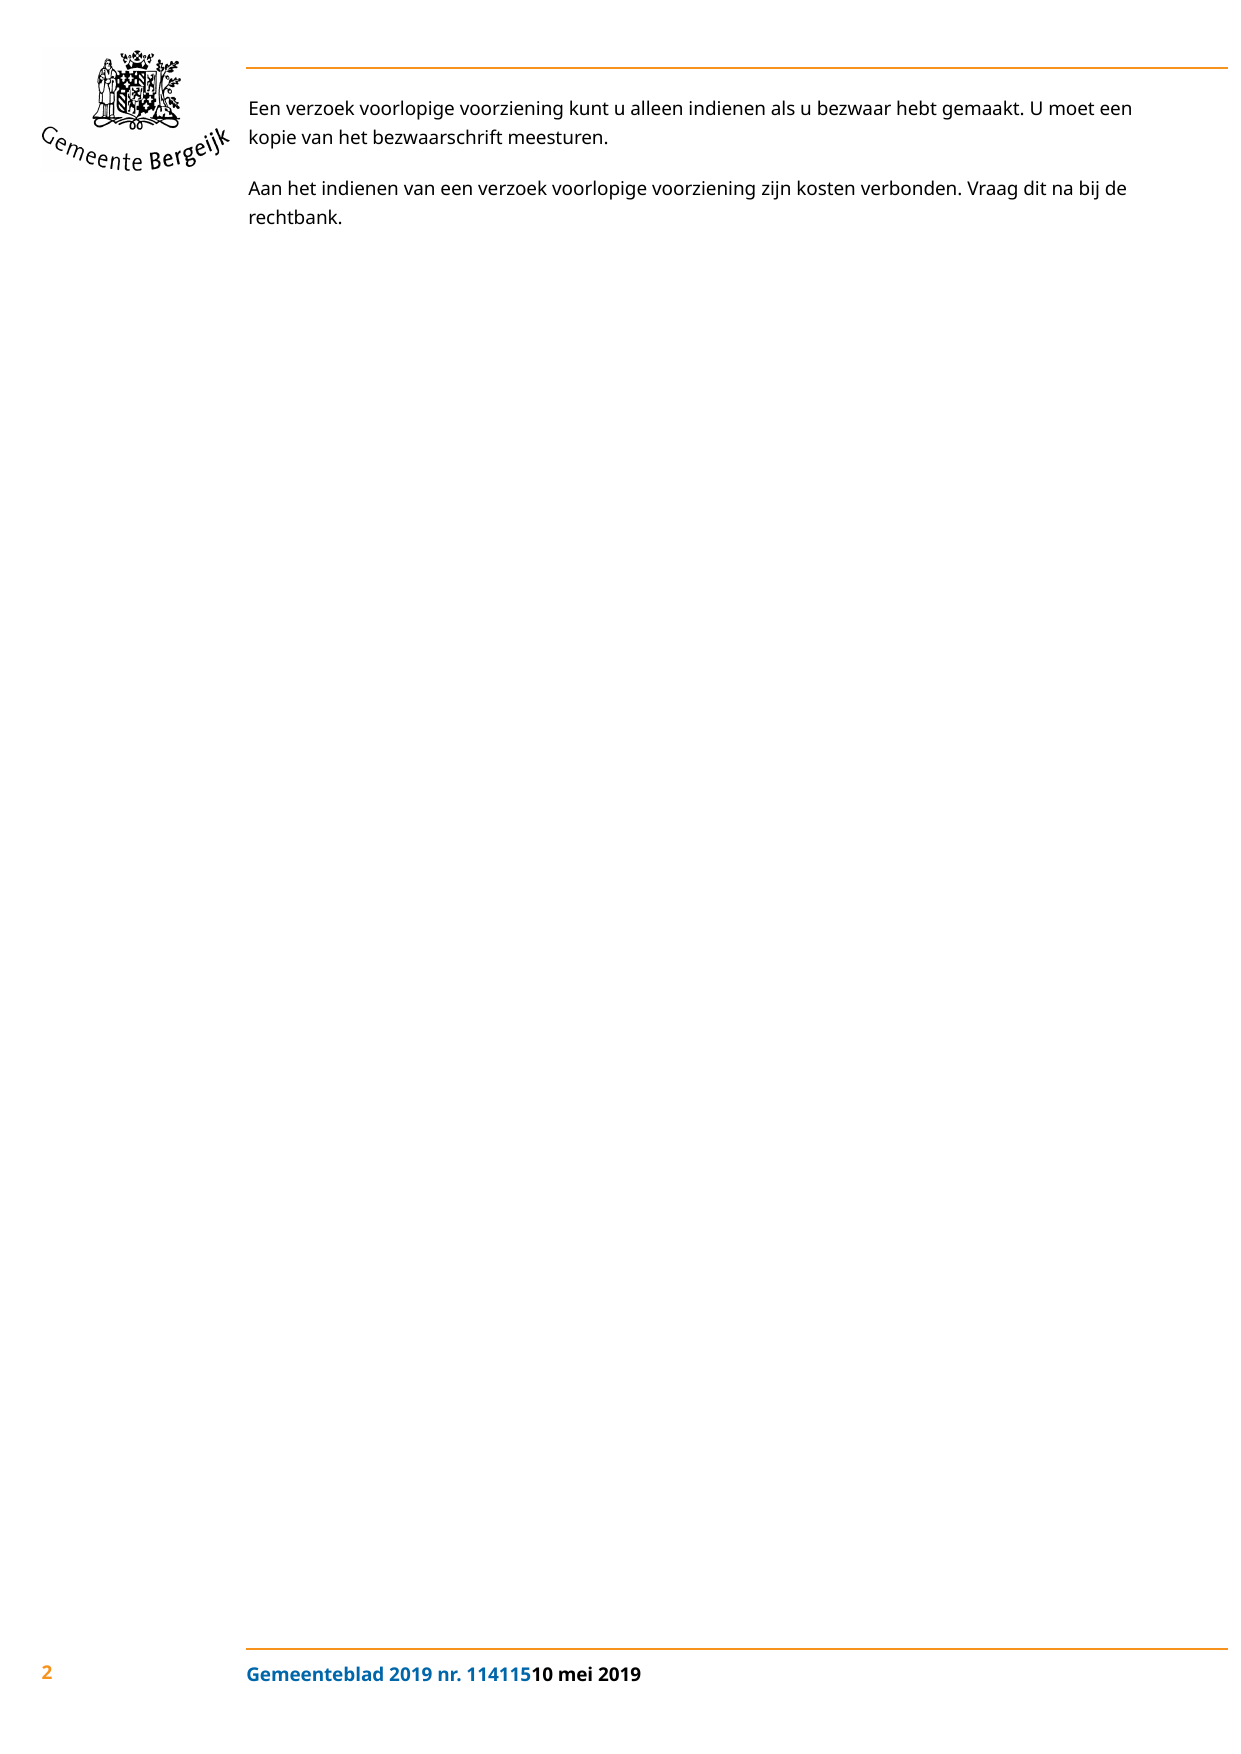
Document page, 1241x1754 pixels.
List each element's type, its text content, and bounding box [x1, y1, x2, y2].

picture [41, 47, 231, 172]
text Aan het indienen van een verzoek voorlopige voorziening zijn kosten verbonden. Vraag dit na bij de rechtbank. [248, 175, 1152, 230]
text Een verzoek voorlopige voorziening kunt u alleen indienen als u bezwaar hebt gemaakt. U moet een kopie van het bezwaarschrift meesturen. [248, 95, 1152, 150]
